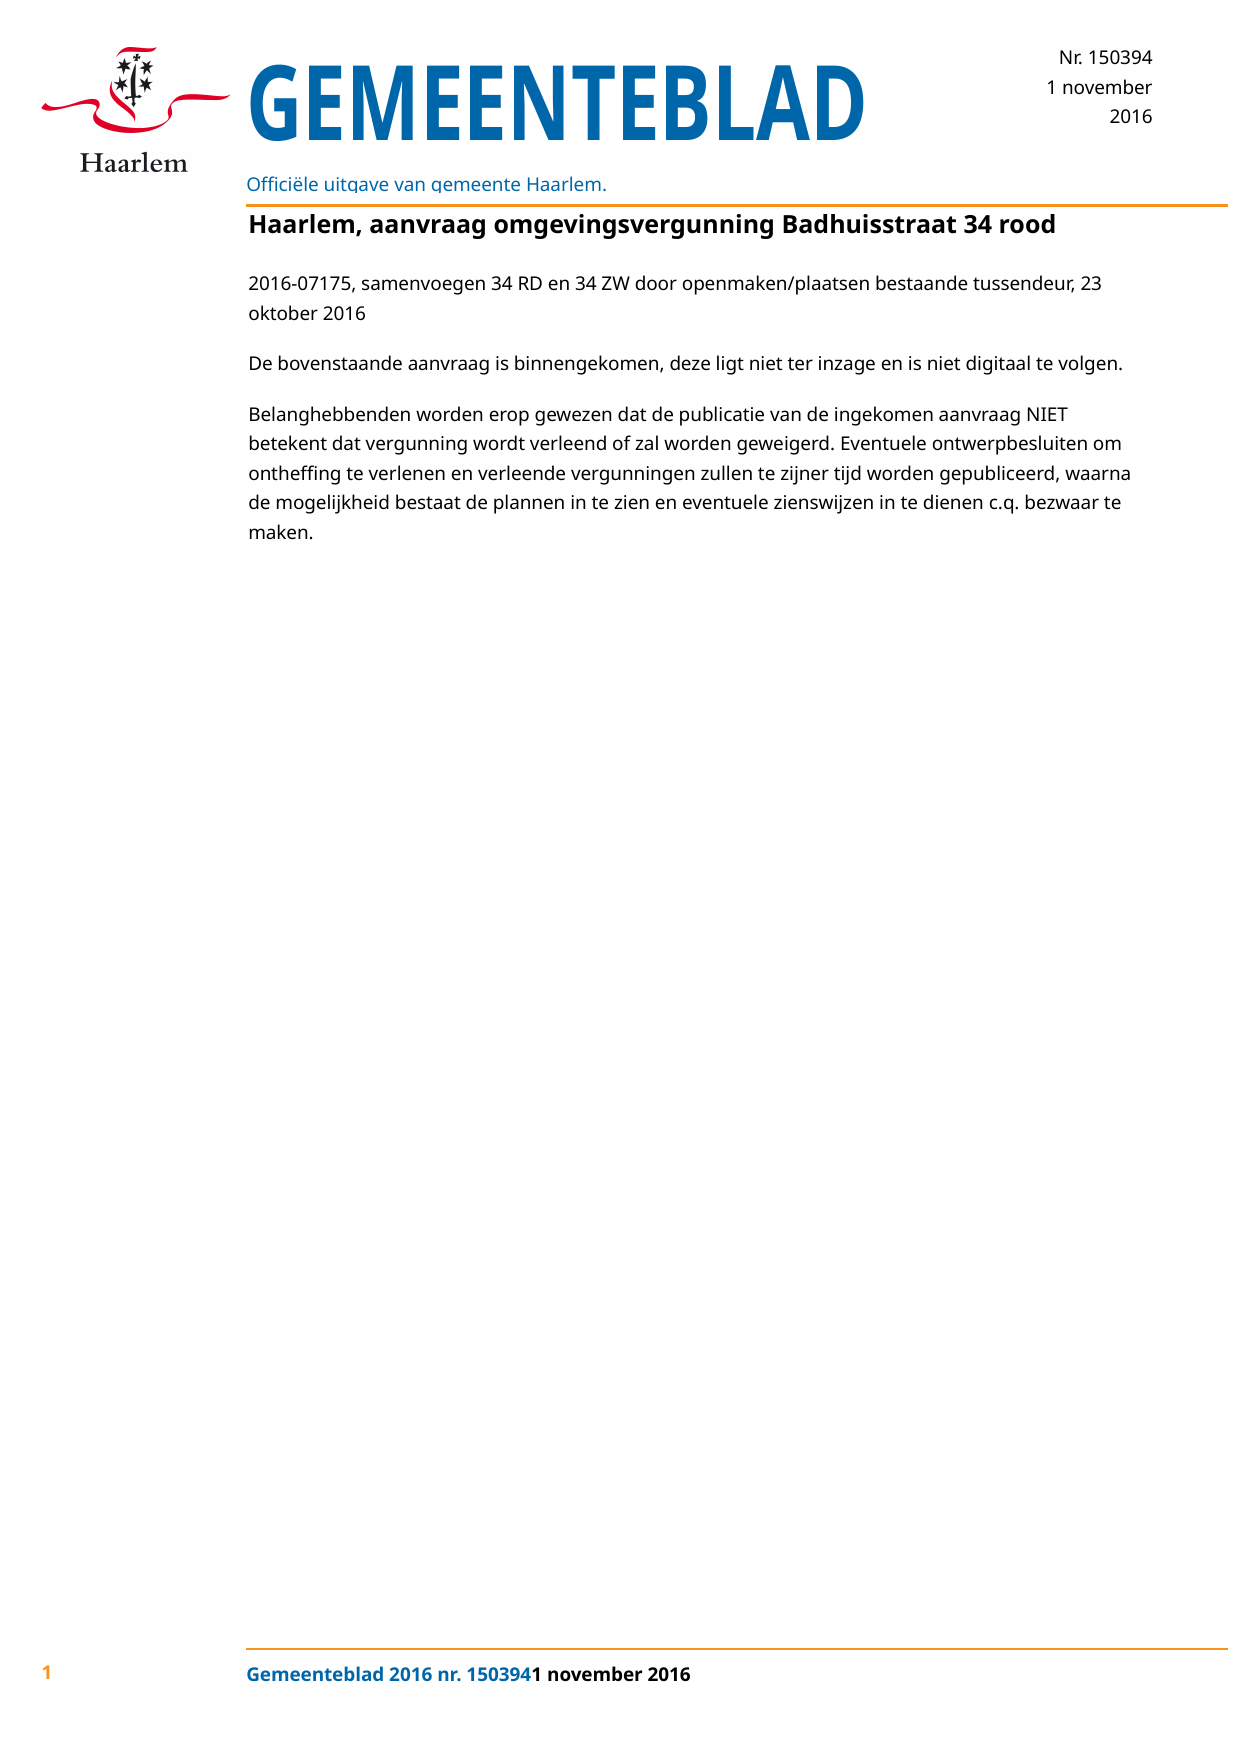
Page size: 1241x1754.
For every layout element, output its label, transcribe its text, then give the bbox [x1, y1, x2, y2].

text De bovenstaande aanvraag is binnengekomen, deze ligt niet ter inzage en is niet digitaal te volgen. [248, 350, 1152, 376]
text Belanghebbenden worden erop gewezen dat de publicatie van de ingekomen aanvraag NIET betekent dat vergunning wordt verleend of zal worden geweigerd. Eventuele ontwerpbesluiten om ontheffing te verlenen en verleende vergunningen zullen te zijner tijd worden gepubliceerd, waarna de mogelijkheid bestaat de plannen in te zien en eventuele zienswijzen in te dienen c.q. bezwaar te maken. [248, 401, 1152, 545]
text Haarlem, aanvraag omgevingsvergunning Badhuisstraat 34 rood [248, 207, 1152, 241]
picture [41, 47, 231, 172]
text 2016-07175, samenvoegen 34 RD en 34 ZW door openmaken/plaatsen bestaande tussendeur, 23 oktober 2016 [248, 270, 1152, 326]
